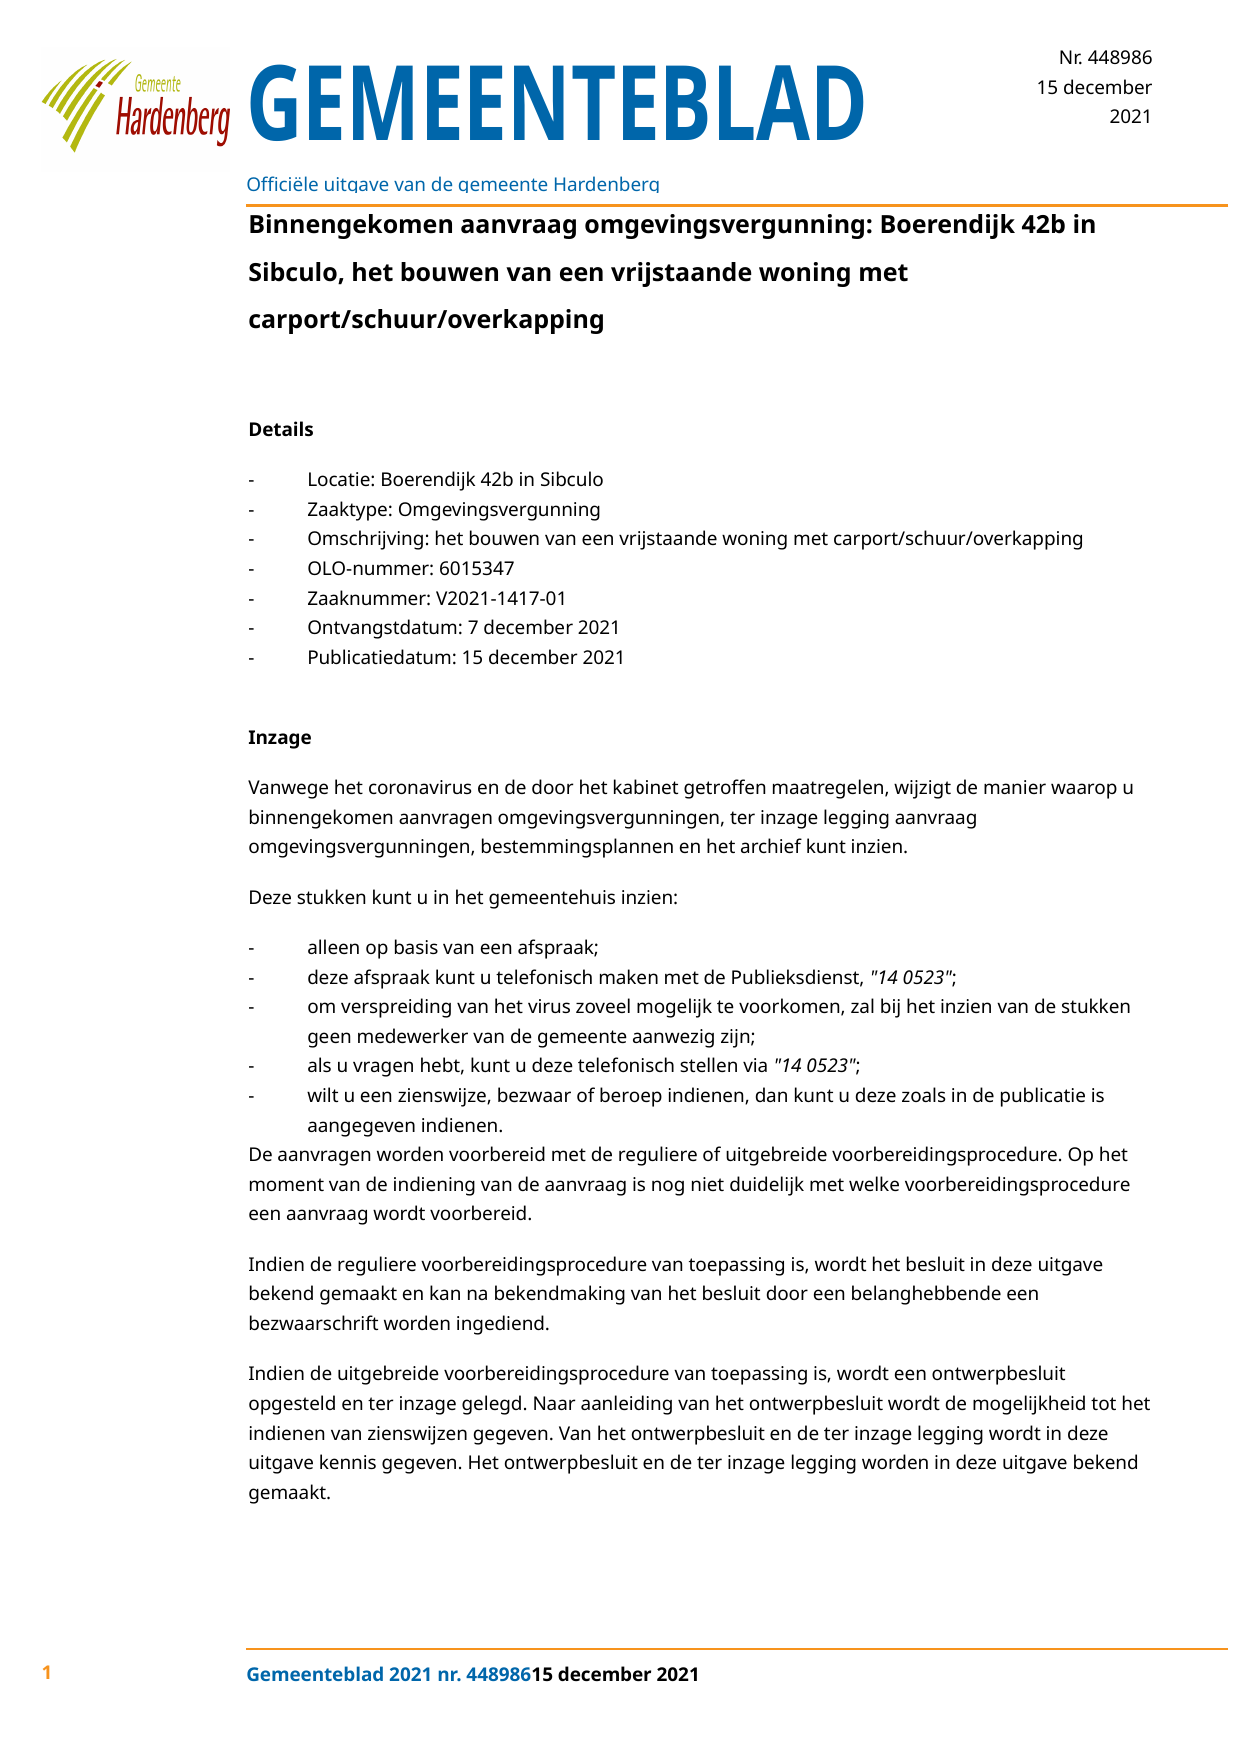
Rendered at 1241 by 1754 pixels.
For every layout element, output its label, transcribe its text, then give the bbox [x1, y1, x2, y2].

text De aanvragen worden voorbereid met de reguliere of uitgebreide voorbereidingsprocedure. Op het moment van de indiening van de aanvraag is nog niet duidelijk met welke voorbereidingsprocedure een aanvraag wordt voorbereid. [248, 1141, 1152, 1226]
picture [41, 47, 231, 172]
list wilt u een zienswijze, bezwaar of beroep indienen, dan kunt u deze zoals in de publicatie is aangegeven indienen. [248, 1082, 1152, 1137]
list Omschrijving: het bouwen van een vrijstaande woning met carport/schuur/overkapping [248, 526, 1152, 551]
list alleen op basis van een afspraak; [248, 934, 1152, 960]
list OLO-nummer: 6015347 [248, 555, 1152, 581]
list deze afspraak kunt u telefonisch maken met de Publieksdienst, "14 0523"; [248, 964, 1152, 989]
list als u vragen hebt, kunt u deze telefonisch stellen via "14 0523"; [248, 1053, 1152, 1078]
text Details [248, 416, 1152, 442]
text Indien de reguliere voorbereidingsprocedure van toepassing is, wordt het besluit in deze uitgave bekend gemaakt en kan na bekendmaking van het besluit door een belanghebbende een bezwaarschrift worden ingediend. [248, 1251, 1152, 1336]
text Binnengekomen aanvraag omgevingsvergunning: Boerendijk 42b in Sibculo, het bouwen van een vrijstaande woning met carport/schuur/overkapping [248, 207, 1152, 336]
list Ontvangstdatum: 7 december 2021 [248, 614, 1152, 640]
list Locatie: Boerendijk 42b in Sibculo [248, 466, 1152, 492]
text Deze stukken kunt u in het gemeentehuis inzien: [248, 884, 1152, 909]
list Publicatiedatum: 15 december 2021 [248, 644, 1152, 669]
text Vanwege het coronavirus en de door het kabinet getroffen maatregelen, wijzigt de manier waarop u binnengekomen aanvragen omgevingsvergunningen, ter inzage legging aanvraag omgevingsvergunningen, bestemmingsplannen en het archief kunt inzien. [248, 774, 1152, 859]
list Zaaknummer: V2021-1417-01 [248, 585, 1152, 610]
list om verspreiding van het virus zoveel mogelijk te voorkomen, zal bij het inzien van de stukken geen medewerker van de gemeente aanwezig zijn; [248, 993, 1152, 1049]
list Zaaktype: Omgevingsvergunning [248, 496, 1152, 522]
text Indien de uitgebreide voorbereidingsprocedure van toepassing is, wordt een ontwerpbesluit opgesteld en ter inzage gelegd. Naar aanleiding van het ontwerpbesluit wordt de mogelijkheid tot het indienen van zienswijzen gegeven. Van het ontwerpbesluit en de ter inzage legging wordt in deze uitgave kennis gegeven. Het ontwerpbesluit en de ter inzage legging worden in deze uitgave bekend gemaakt. [248, 1361, 1152, 1504]
text Inzage [248, 724, 1152, 749]
